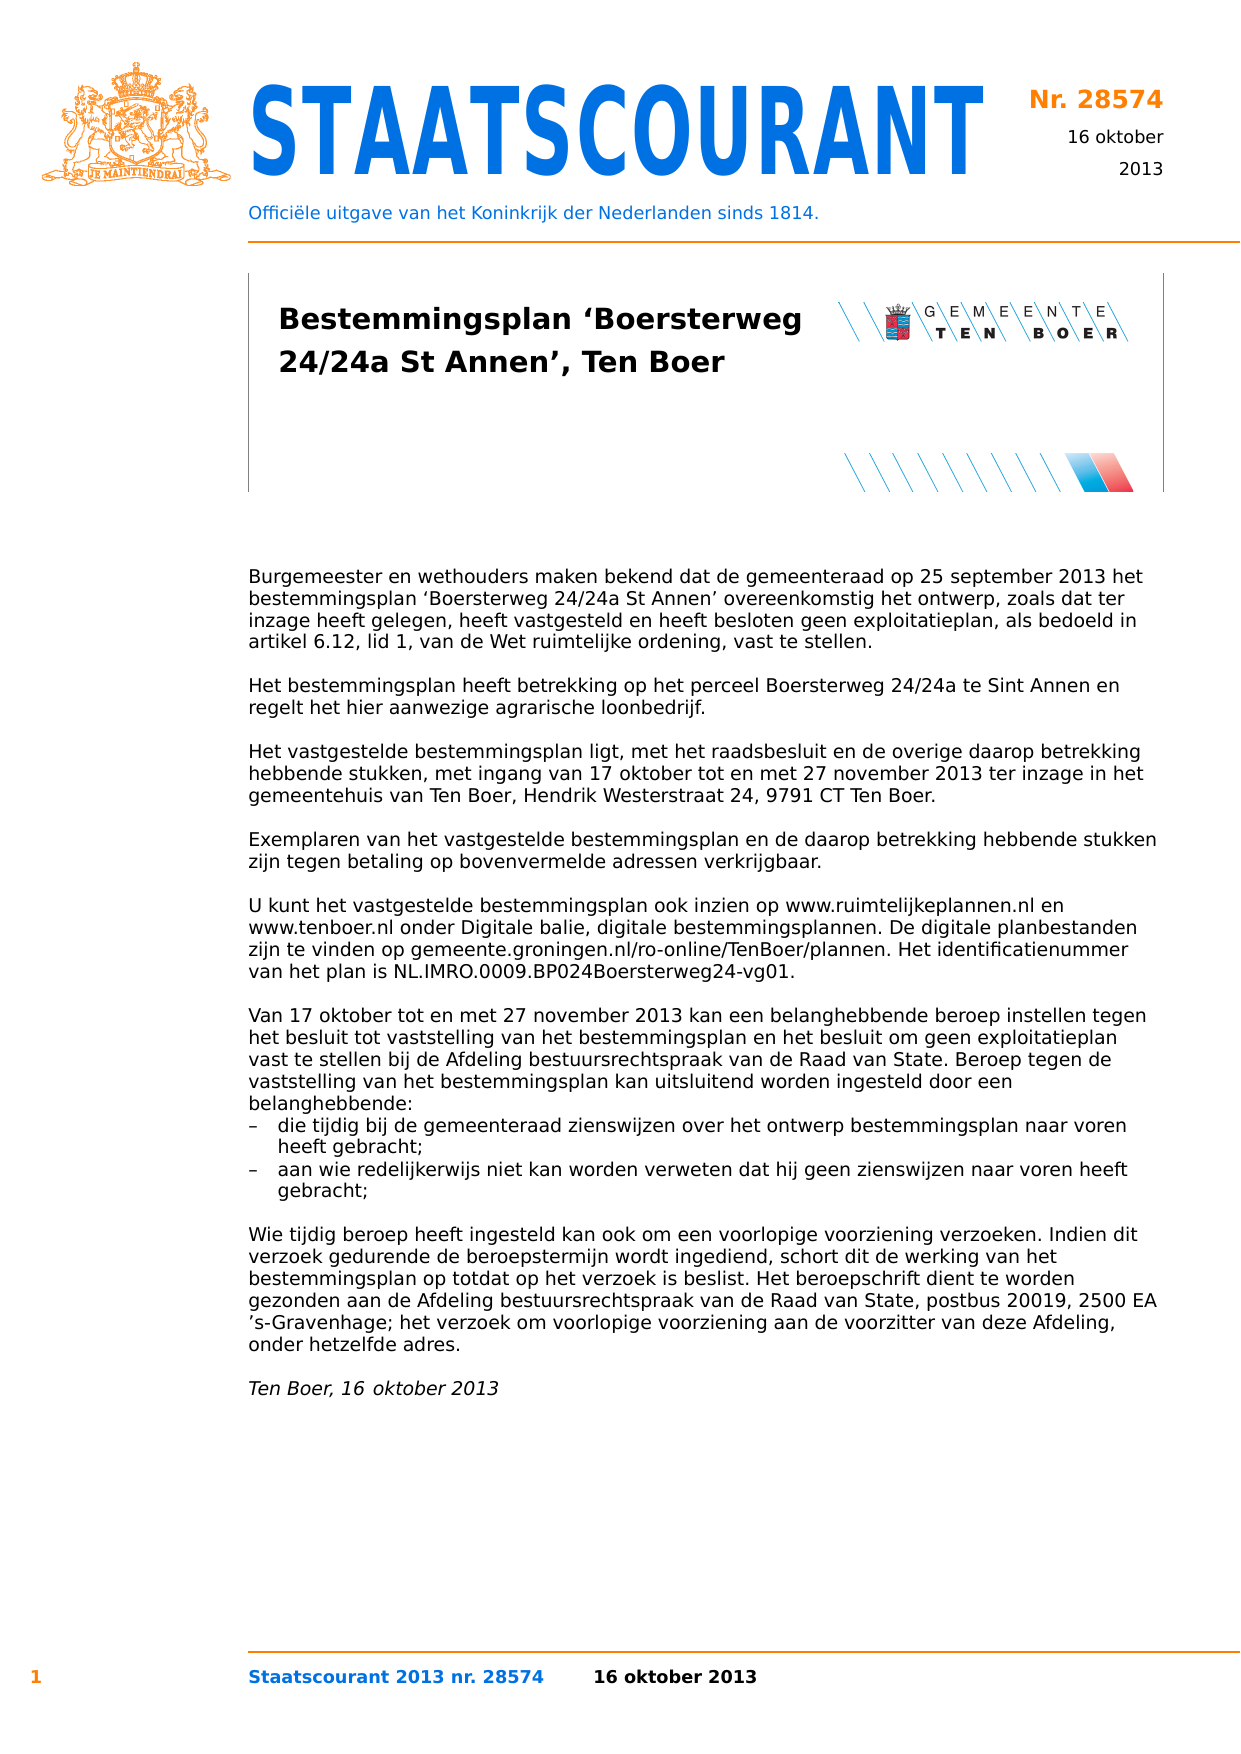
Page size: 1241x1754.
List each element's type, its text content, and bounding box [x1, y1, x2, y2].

table_cell Officiële uitgave van het Koninkrijk der Nederlanden sinds 1814. [248, 203, 1240, 241]
text Wie tijdig beroep heeft ingesteld kan ook om een voorlopige voorziening verzoeken. Indien dit verzoek gedurende de beroepstermijn wordt ingediend, schort dit de werking van het bestemmingsplan op totdat op het verzoek is beslist. Het beroepschrift dient te worden gezonden aan de Afdeling bestuursrechtspraak van de Raad van State, postbus 20019, 2500 EA ’s-Gravenhage; het verzoek om voorlopige voorziening aan de voorzitter van deze Afdeling, onder hetzelfde adres. [248, 1224, 1163, 1356]
text Het bestemmingsplan heeft betrekking op het perceel Boersterweg 24/24a te Sint Annen en regelt het hier aanwezige agrarische loonbedrijf. [248, 675, 1163, 719]
table_header Nr. 28574 [998, 62, 1240, 121]
text Burgemeester en wethouders maken bekend dat de gemeenteraad op 25 september 2013 het bestemmingsplan ‘Boersterweg 24/24a St Annen’ overeenkomstig het ontwerp, zoals dat ter inzage heeft gelegen, heeft vastgesteld en heeft besloten geen exploitatieplan, als bedoeld in artikel 6.12, lid 1, van de Wet ruimtelijke ordening, vast te stellen. [248, 566, 1163, 653]
text – die tijdig bij de gemeenteraad zienswijzen over het ontwerp bestemmingsplan naar voren heeft gebracht; [248, 1114, 1163, 1158]
text Het vastgestelde bestemmingsplan ligt, met het raadsbesluit en de overige daarop betrekking hebbende stukken, met ingang van 17 oktober tot en met 27 november 2013 ter inzage in het gemeentehuis van Ten Boer, Hendrik Westerstraat 24, 9791 CT Ten Boer. [248, 741, 1163, 807]
table_header [25, 62, 248, 241]
table_cell 16 oktober [998, 121, 1240, 153]
picture [838, 302, 1134, 492]
text Exemplaren van het vastgestelde bestemmingsplan en de daarop betrekking hebbende stukken zijn tegen betaling op bovenvermelde adressen verkrijgbaar. [248, 829, 1163, 873]
text Ten Boer, 16 oktober 2013 [248, 1378, 1163, 1400]
subtitle Bestemmingsplan ‘Boersterweg 24/24a St Annen’, Ten Boer [249, 273, 1163, 492]
text U kunt het vastgestelde bestemmingsplan ook inzien op www.ruimtelijkeplannen.nl en www.tenboer.nl onder Digitale balie, digitale bestemmingsplannen. De digitale planbestanden zijn te vinden op gemeente.groningen.nl/ro-online/TenBoer/plannen. Het identificatienummer van het plan is NL.IMRO.0009.BP024Boersterweg24-vg01. [248, 895, 1163, 983]
table_cell 2013 [998, 153, 1240, 203]
text Van 17 oktober tot en met 27 november 2013 kan een belanghebbende beroep instellen tegen het besluit tot vaststelling van het bestemmingsplan en het besluit om geen exploitatieplan vast te stellen bij de Afdeling bestuursrechtspraak van de Raad van State. Beroep tegen de vaststelling van het bestemmingsplan kan uitsluitend worden ingesteld door een belanghebbende: [248, 1004, 1163, 1114]
picture [41, 62, 231, 186]
text – aan wie redelijkerwijs niet kan worden verweten dat hij geen zienswijzen naar voren heeft gebracht; [248, 1158, 1163, 1202]
table_header STAATSCOURANT [248, 62, 998, 203]
